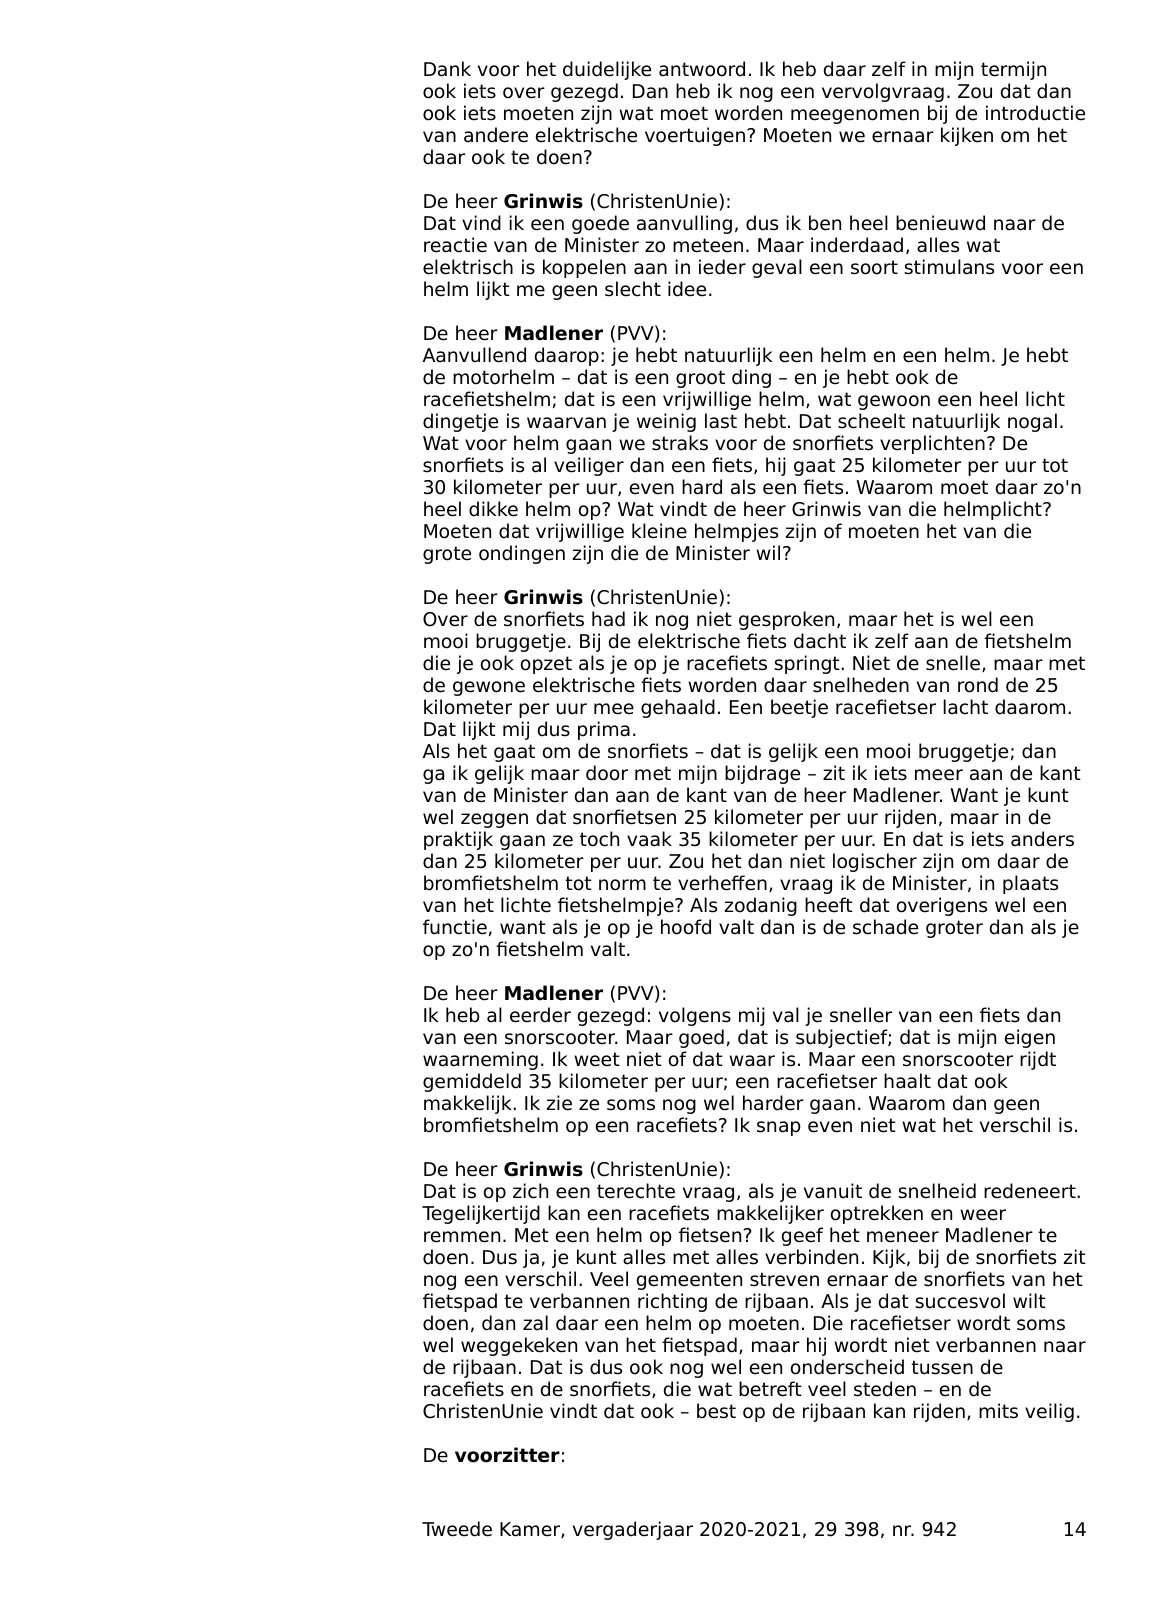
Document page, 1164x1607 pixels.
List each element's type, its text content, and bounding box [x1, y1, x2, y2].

text De heer Grinwis (ChristenUnie): [422, 191, 1087, 213]
text De heer Madlener (PVV): [422, 323, 1087, 345]
text De heer Madlener (PVV): [422, 983, 1087, 1005]
text Aanvullend daarop: je hebt natuurlijk een helm en een helm. Je hebt de motorhelm – dat is een groot ding – en je hebt ook de racefietshelm; dat is een vrijwillige helm, wat gewoon een heel licht dingetje is waarvan je weinig last hebt. Dat scheelt natuurlijk nogal. Wat voor helm gaan we straks voor de snorfiets verplichten? De snorfiets is al veiliger dan een fiets, hij gaat 25 kilometer per uur tot 30 kilometer per uur, even hard als een fiets. Waarom moet daar zo'n heel dikke helm op? Wat vindt de heer Grinwis van die helmplicht? Moeten dat vrijwillige kleine helmpjes zijn of moeten het van die grote ondingen zijn die de Minister wil? [422, 345, 1087, 565]
text Over de snorfiets had ik nog niet gesproken, maar het is wel een mooi bruggetje. Bij de elektrische fiets dacht ik zelf aan de fietshelm die je ook opzet als je op je racefiets springt. Niet de snelle, maar met de gewone elektrische fiets worden daar snelheden van rond de 25 kilometer per uur mee gehaald. Een beetje racefietser lacht daarom. Dat lijkt mij dus prima. [422, 609, 1087, 741]
text Dat vind ik een goede aanvulling, dus ik ben heel benieuwd naar de reactie van de Minister zo meteen. Maar inderdaad, alles wat elektrisch is koppelen aan in ieder geval een soort stimulans voor een helm lijkt me geen slecht idee. [422, 213, 1087, 301]
text De heer Grinwis (ChristenUnie): [422, 1159, 1087, 1181]
text Dank voor het duidelijke antwoord. Ik heb daar zelf in mijn termijn ook iets over gezegd. Dan heb ik nog een vervolgvraag. Zou dat dan ook iets moeten zijn wat moet worden meegenomen bij de introductie van andere elektrische voertuigen? Moeten we ernaar kijken om het daar ook te doen? [422, 59, 1087, 169]
text De heer Grinwis (ChristenUnie): [422, 587, 1087, 609]
text De voorzitter: [422, 1445, 1087, 1467]
text Ik heb al eerder gezegd: volgens mij val je sneller van een fiets dan van een snorscooter. Maar goed, dat is subjectief; dat is mijn eigen waarneming. Ik weet niet of dat waar is. Maar een snorscooter rijdt gemiddeld 35 kilometer per uur; een racefietser haalt dat ook makkelijk. Ik zie ze soms nog wel harder gaan. Waarom dan geen bromfietshelm op een racefiets? Ik snap even niet wat het verschil is. [422, 1005, 1087, 1137]
text Dat is op zich een terechte vraag, als je vanuit de snelheid redeneert. Tegelijkertijd kan een racefiets makkelijker optrekken en weer remmen. Met een helm op fietsen? Ik geef het meneer Madlener te doen. Dus ja, je kunt alles met alles verbinden. Kijk, bij de snorfiets zit nog een verschil. Veel gemeenten streven ernaar de snorfiets van het fietspad te verbannen richting de rijbaan. Als je dat succesvol wilt doen, dan zal daar een helm op moeten. Die racefietser wordt soms wel weggekeken van het fietspad, maar hij wordt niet verbannen naar de rijbaan. Dat is dus ook nog wel een onderscheid tussen de racefiets en de snorfiets, die wat betreft veel steden – en de ChristenUnie vindt dat ook – best op de rijbaan kan rijden, mits veilig. [422, 1181, 1087, 1423]
text Als het gaat om de snorfiets – dat is gelijk een mooi bruggetje; dan ga ik gelijk maar door met mijn bijdrage – zit ik iets meer aan de kant van de Minister dan aan de kant van de heer Madlener. Want je kunt wel zeggen dat snorfietsen 25 kilometer per uur rijden, maar in de praktijk gaan ze toch vaak 35 kilometer per uur. En dat is iets anders dan 25 kilometer per uur. Zou het dan niet logischer zijn om daar de bromfietshelm tot norm te verheffen, vraag ik de Minister, in plaats van het lichte fietshelmpje? Als zodanig heeft dat overigens wel een functie, want als je op je hoofd valt dan is de schade groter dan als je op zo'n fietshelm valt. [422, 741, 1087, 961]
